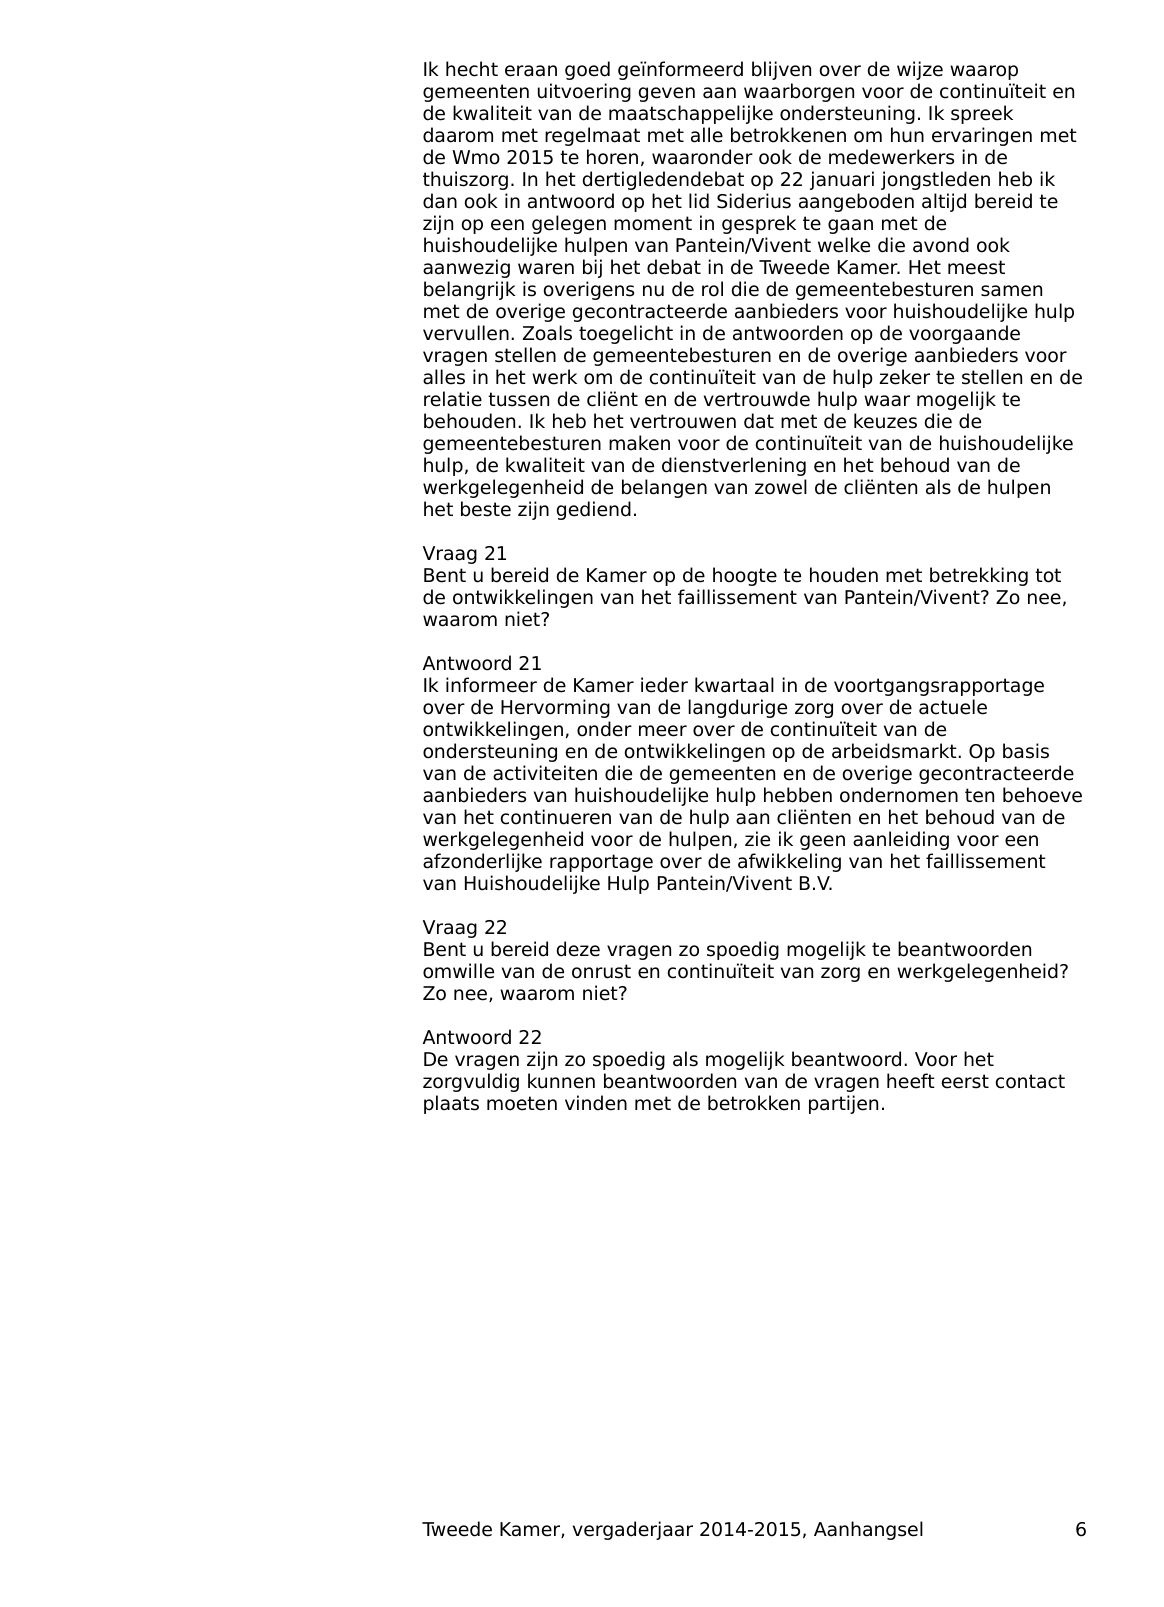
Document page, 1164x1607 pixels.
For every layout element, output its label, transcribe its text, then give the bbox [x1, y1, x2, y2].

text Antwoord 22 [422, 1027, 1087, 1049]
text De vragen zijn zo spoedig als mogelijk beantwoord. Voor het zorgvuldig kunnen beantwoorden van de vragen heeft eerst contact plaats moeten vinden met de betrokken partijen. [422, 1049, 1087, 1115]
text Vraag 21 [422, 543, 1087, 565]
text Ik hecht eraan goed geïnformeerd blijven over de wijze waarop gemeenten uitvoering geven aan waarborgen voor de continuïteit en de kwaliteit van de maatschappelijke ondersteuning. Ik spreek daarom met regelmaat met alle betrokkenen om hun ervaringen met de Wmo 2015 te horen, waaronder ook de medewerkers in de thuiszorg. In het dertigledendebat op 22 januari jongstleden heb ik dan ook in antwoord op het lid Siderius aangeboden altijd bereid te zijn op een gelegen moment in gesprek te gaan met de huishoudelijke hulpen van Pantein/Vivent welke die avond ook aanwezig waren bij het debat in de Tweede Kamer. Het meest belangrijk is overigens nu de rol die de gemeentebesturen samen met de overige gecontracteerde aanbieders voor huishoudelijke hulp vervullen. Zoals toegelicht in de antwoorden op de voorgaande vragen stellen de gemeentebesturen en de overige aanbieders voor alles in het werk om de continuïteit van de hulp zeker te stellen en de relatie tussen de cliënt en de vertrouwde hulp waar mogelijk te behouden. Ik heb het vertrouwen dat met de keuzes die de gemeentebesturen maken voor de continuïteit van de huishoudelijke hulp, de kwaliteit van de dienstverlening en het behoud van de werkgelegenheid de belangen van zowel de cliënten als de hulpen het beste zijn gediend. [422, 59, 1087, 521]
text Vraag 22 [422, 917, 1087, 939]
text Antwoord 21 [422, 653, 1087, 675]
text Bent u bereid deze vragen zo spoedig mogelijk te beantwoorden omwille van de onrust en continuïteit van zorg en werkgelegenheid? Zo nee, waarom niet? [422, 939, 1087, 1005]
text Bent u bereid de Kamer op de hoogte te houden met betrekking tot de ontwikkelingen van het faillissement van Pantein/Vivent? Zo nee, waarom niet? [422, 565, 1087, 631]
text Ik informeer de Kamer ieder kwartaal in de voortgangsrapportage over de Hervorming van de langdurige zorg over de actuele ontwikkelingen, onder meer over de continuïteit van de ondersteuning en de ontwikkelingen op de arbeidsmarkt. Op basis van de activiteiten die de gemeenten en de overige gecontracteerde aanbieders van huishoudelijke hulp hebben ondernomen ten behoeve van het continueren van de hulp aan cliënten en het behoud van de werkgelegenheid voor de hulpen, zie ik geen aanleiding voor een afzonderlijke rapportage over de afwikkeling van het faillissement van Huishoudelijke Hulp Pantein/Vivent B.V. [422, 675, 1087, 895]
